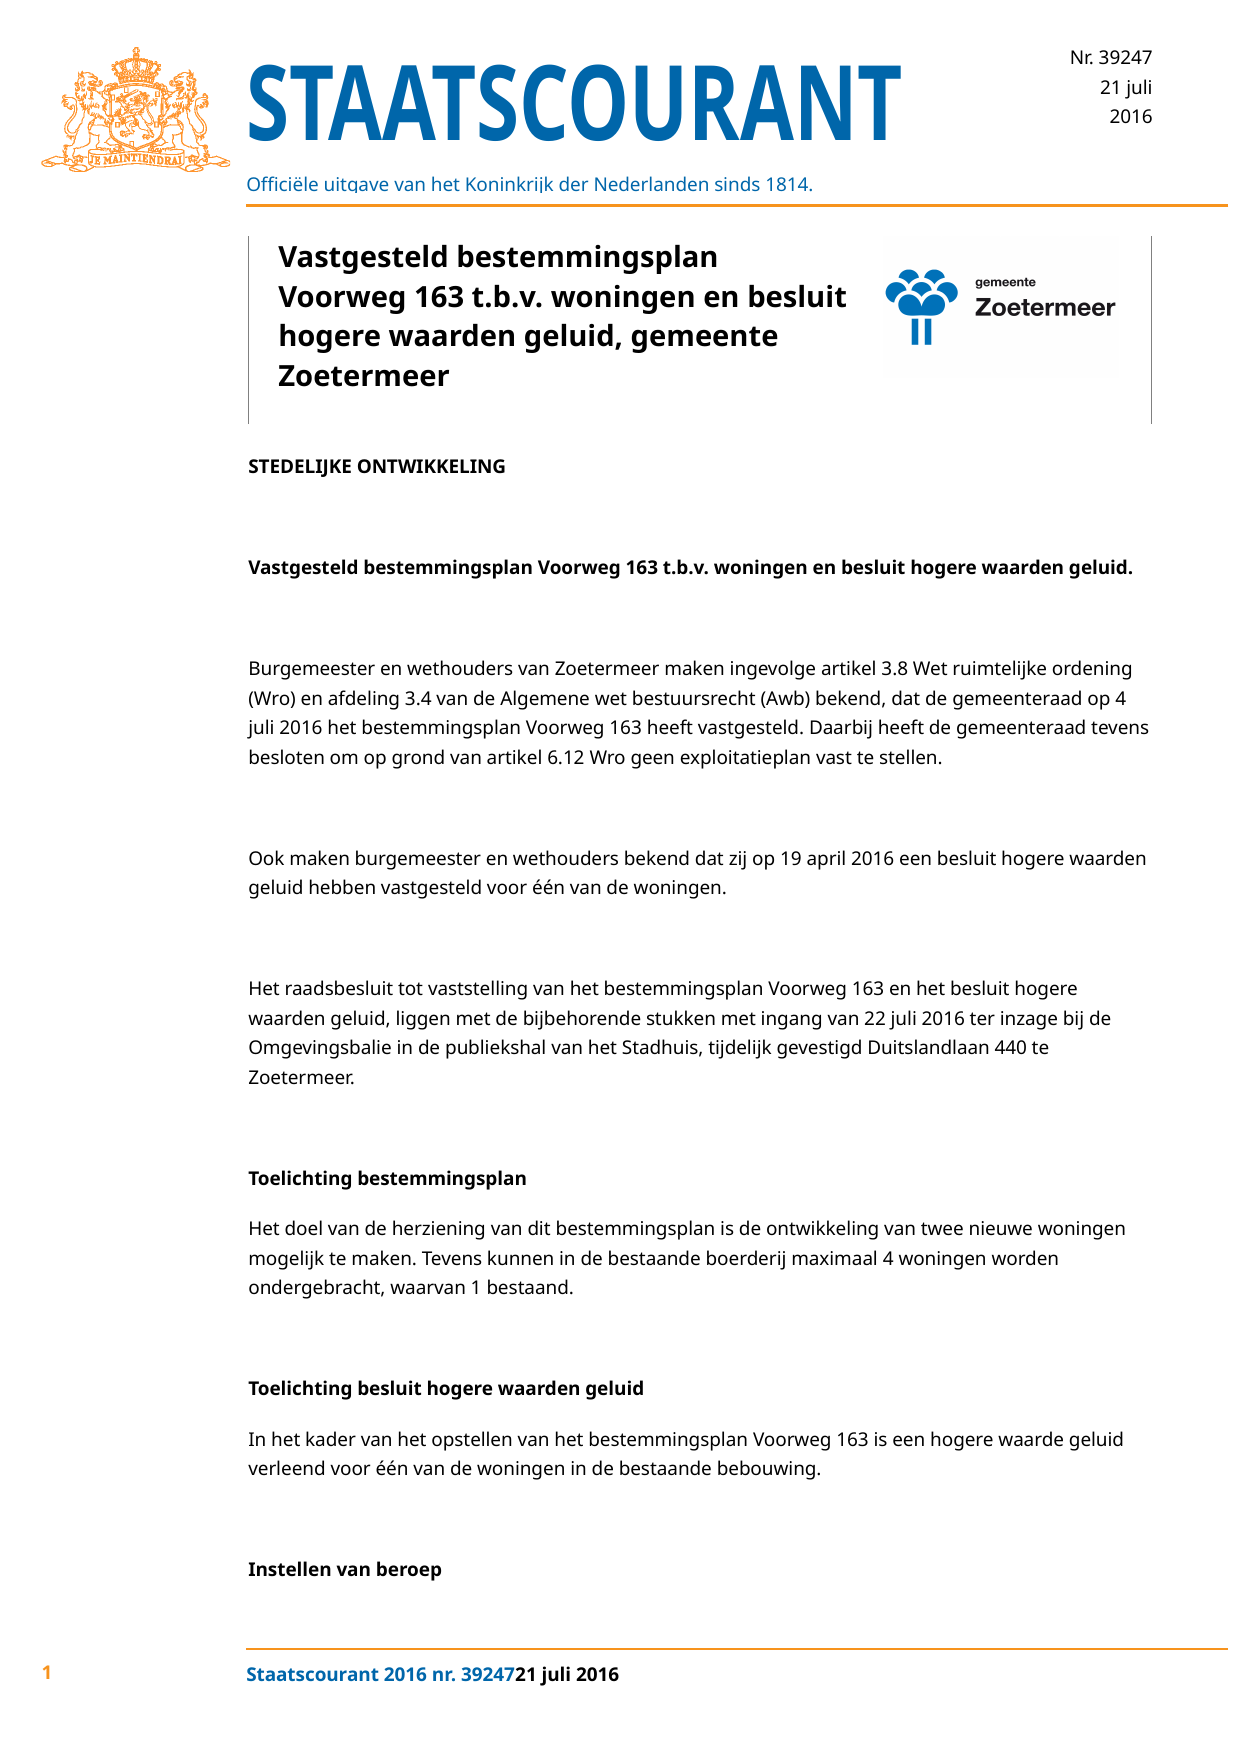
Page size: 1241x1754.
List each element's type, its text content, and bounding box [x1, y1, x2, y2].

text Toelichting bestemmingsplan [248, 1165, 1152, 1191]
text STEDELIJKE ONTWIKKELING [248, 454, 1152, 479]
text Burgemeester en wethouders van Zoetermeer maken ingevolge artikel 3.8 Wet ruimtelijke ordening (Wro) en afdeling 3.4 van de Algemene wet bestuursrecht (Awb) bekend, dat de gemeenteraad op 4 juli 2016 het bestemmingsplan Voorweg 163 heeft vastgesteld. Daarbij heeft de gemeenteraad tevens besloten om op grond van artikel 6.12 Wro geen exploitatieplan vast te stellen. [248, 655, 1152, 770]
text Toelichting besluit hogere waarden geluid [248, 1375, 1152, 1401]
text Instellen van beroep [248, 1556, 1152, 1582]
picture [41, 47, 231, 172]
text Het doel van de herziening van dit bestemmingsplan is de ontwikkeling van twee nieuwe woningen mogelijk te maken. Tevens kunnen in de bestaande boerderij maximaal 4 woningen worden ondergebracht, waarvan 1 bestaand. [248, 1215, 1152, 1300]
text Het raadsbesluit tot vaststelling van het bestemmingsplan Voorweg 163 en het besluit hogere waarden geluid, liggen met de bijbehorende stukken met ingang van 22 juli 2016 ter inzage bij de Omgevingsbalie in de publiekshal van het Stadhuis, tijdelijk gevestigd Duitslandlaan 440 te Zoetermeer. [248, 975, 1152, 1090]
picture [882, 236, 1119, 378]
table_header Vastgesteld bestemmingsplan Voorweg 163 t.b.v. woningen en besluit hogere waarden geluid, gemeente Zoetermeer [249, 236, 850, 424]
text In het kader van het opstellen van het bestemmingsplan Voorweg 163 is een hogere waarde geluid verleend voor één van de woningen in de bestaande bebouwing. [248, 1426, 1152, 1481]
table_header [850, 236, 1151, 424]
text Vastgesteld bestemmingsplan Voorweg 163 t.b.v. woningen en besluit hogere waarden geluid. [248, 554, 1152, 580]
text Ook maken burgemeester en wethouders bekend dat zij op 19 april 2016 een besluit hogere waarden geluid hebben vastgesteld voor één van de woningen. [248, 845, 1152, 900]
